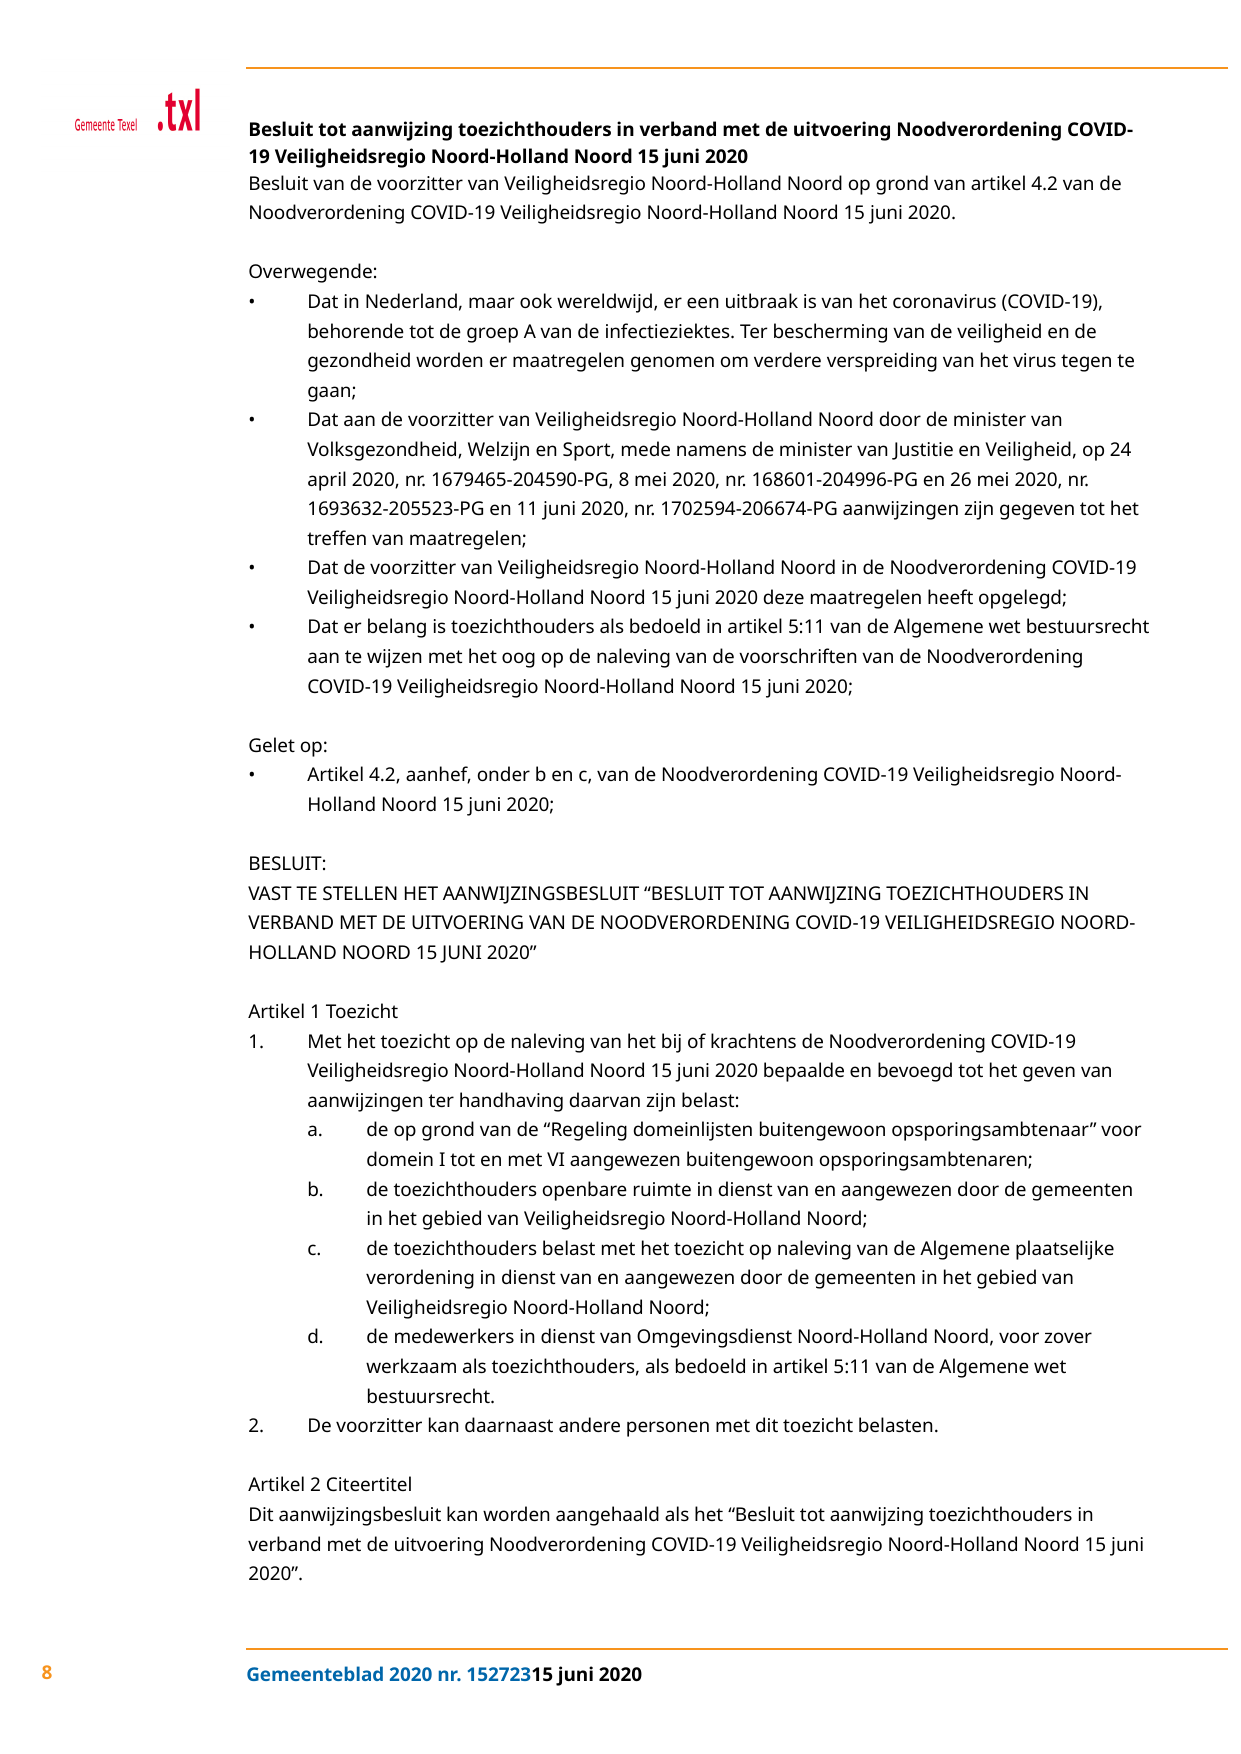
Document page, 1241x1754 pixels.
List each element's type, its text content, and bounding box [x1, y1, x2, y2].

list Dat de voorzitter van Veiligheidsregio Noord-Holland Noord in de Noodverordening COVID-19 Veiligheidsregio Noord-Holland Noord 15 juni 2020 deze maatregelen heeft opgelegd; [248, 554, 1152, 610]
text Besluit van de voorzitter van Veiligheidsregio Noord-Holland Noord op grond van artikel 4.2 van de Noodverordening COVID-19 Veiligheidsregio Noord-Holland Noord 15 juni 2020. [248, 170, 1152, 225]
text Besluit tot aanwijzing toezichthouders in verband met de uitvoering Noodverordening COVID-19 Veiligheidsregio Noord-Holland Noord 15 juni 2020 [248, 116, 1152, 170]
list Dat er belang is toezichthouders als bedoeld in artikel 5:11 van de Algemene wet bestuursrecht aan te wijzen met het oog op de naleving van de voorschriften van de Noodverordening COVID-19 Veiligheidsregio Noord-Holland Noord 15 juni 2020; [248, 614, 1152, 698]
list de op grond van de “Regeling domeinlijsten buitengewoon opsporingsambtenaar” voor domein I tot en met VI aangewezen buitengewoon opsporingsambtenaren; [307, 1117, 1152, 1172]
text Artikel 2 Citeertitel [248, 1472, 1152, 1497]
picture [41, 47, 231, 172]
text Artikel 1 Toezicht [248, 998, 1152, 1024]
list de toezichthouders belast met het toezicht op naleving van de Algemene plaatselijke verordening in dienst van en aangewezen door de gemeenten in het gebied van Veiligheidsregio Noord-Holland Noord; [307, 1235, 1152, 1320]
text BESLUIT: [248, 850, 1152, 876]
list De voorzitter kan daarnaast andere personen met dit toezicht belasten. [248, 1412, 1152, 1438]
list Dat in Nederland, maar ook wereldwijd, er een uitbraak is van het coronavirus (COVID-19), behorende tot de groep A van de infectieziektes. Ter bescherming van de veiligheid en de gezondheid worden er maatregelen genomen om verdere verspreiding van het virus tegen te gaan; [248, 288, 1152, 403]
list de medewerkers in dienst van Omgevingsdienst Noord-Holland Noord, voor zover werkzaam als toezichthouders, als bedoeld in artikel 5:11 van de Algemene wet bestuursrecht. [307, 1324, 1152, 1408]
text Overwegende: [248, 259, 1152, 284]
list Artikel 4.2, aanhef, onder b en c, van de Noodverordening COVID-19 Veiligheidsregio Noord-Holland Noord 15 juni 2020; [248, 762, 1152, 817]
list de toezichthouders openbare ruimte in dienst van en aangewezen door de gemeenten in het gebied van Veiligheidsregio Noord-Holland Noord; [307, 1176, 1152, 1231]
text Gelet op: [248, 732, 1152, 758]
list Met het toezicht op de naleving van het bij of krachtens de Noodverordening COVID-19 Veiligheidsregio Noord-Holland Noord 15 juni 2020 bepaalde en bevoegd tot het geven van aanwijzingen ter handhaving daarvan zijn belast: [248, 1028, 1152, 1113]
text VAST TE STELLEN HET AANWIJZINGSBESLUIT “BESLUIT TOT AANWIJZING TOEZICHTHOUDERS IN VERBAND MET DE UITVOERING VAN DE NOODVERORDENING COVID-19 VEILIGHEIDSREGIO NOORD-HOLLAND NOORD 15 JUNI 2020” [248, 880, 1152, 965]
text Dit aanwijzingsbesluit kan worden aangehaald als het “Besluit tot aanwijzing toezichthouders in verband met de uitvoering Noodverordening COVID-19 Veiligheidsregio Noord-Holland Noord 15 juni 2020”. [248, 1501, 1152, 1586]
list Dat aan de voorzitter van Veiligheidsregio Noord-Holland Noord door de minister van Volksgezondheid, Welzijn en Sport, mede namens de minister van Justitie en Veiligheid, op 24 april 2020, nr. 1679465-204590-PG, 8 mei 2020, nr. 168601-204996-PG en 26 mei 2020, nr. 1693632-205523-PG en 11 juni 2020, nr. 1702594-206674-PG aanwijzingen zijn gegeven tot het treffen van maatregelen; [248, 407, 1152, 551]
